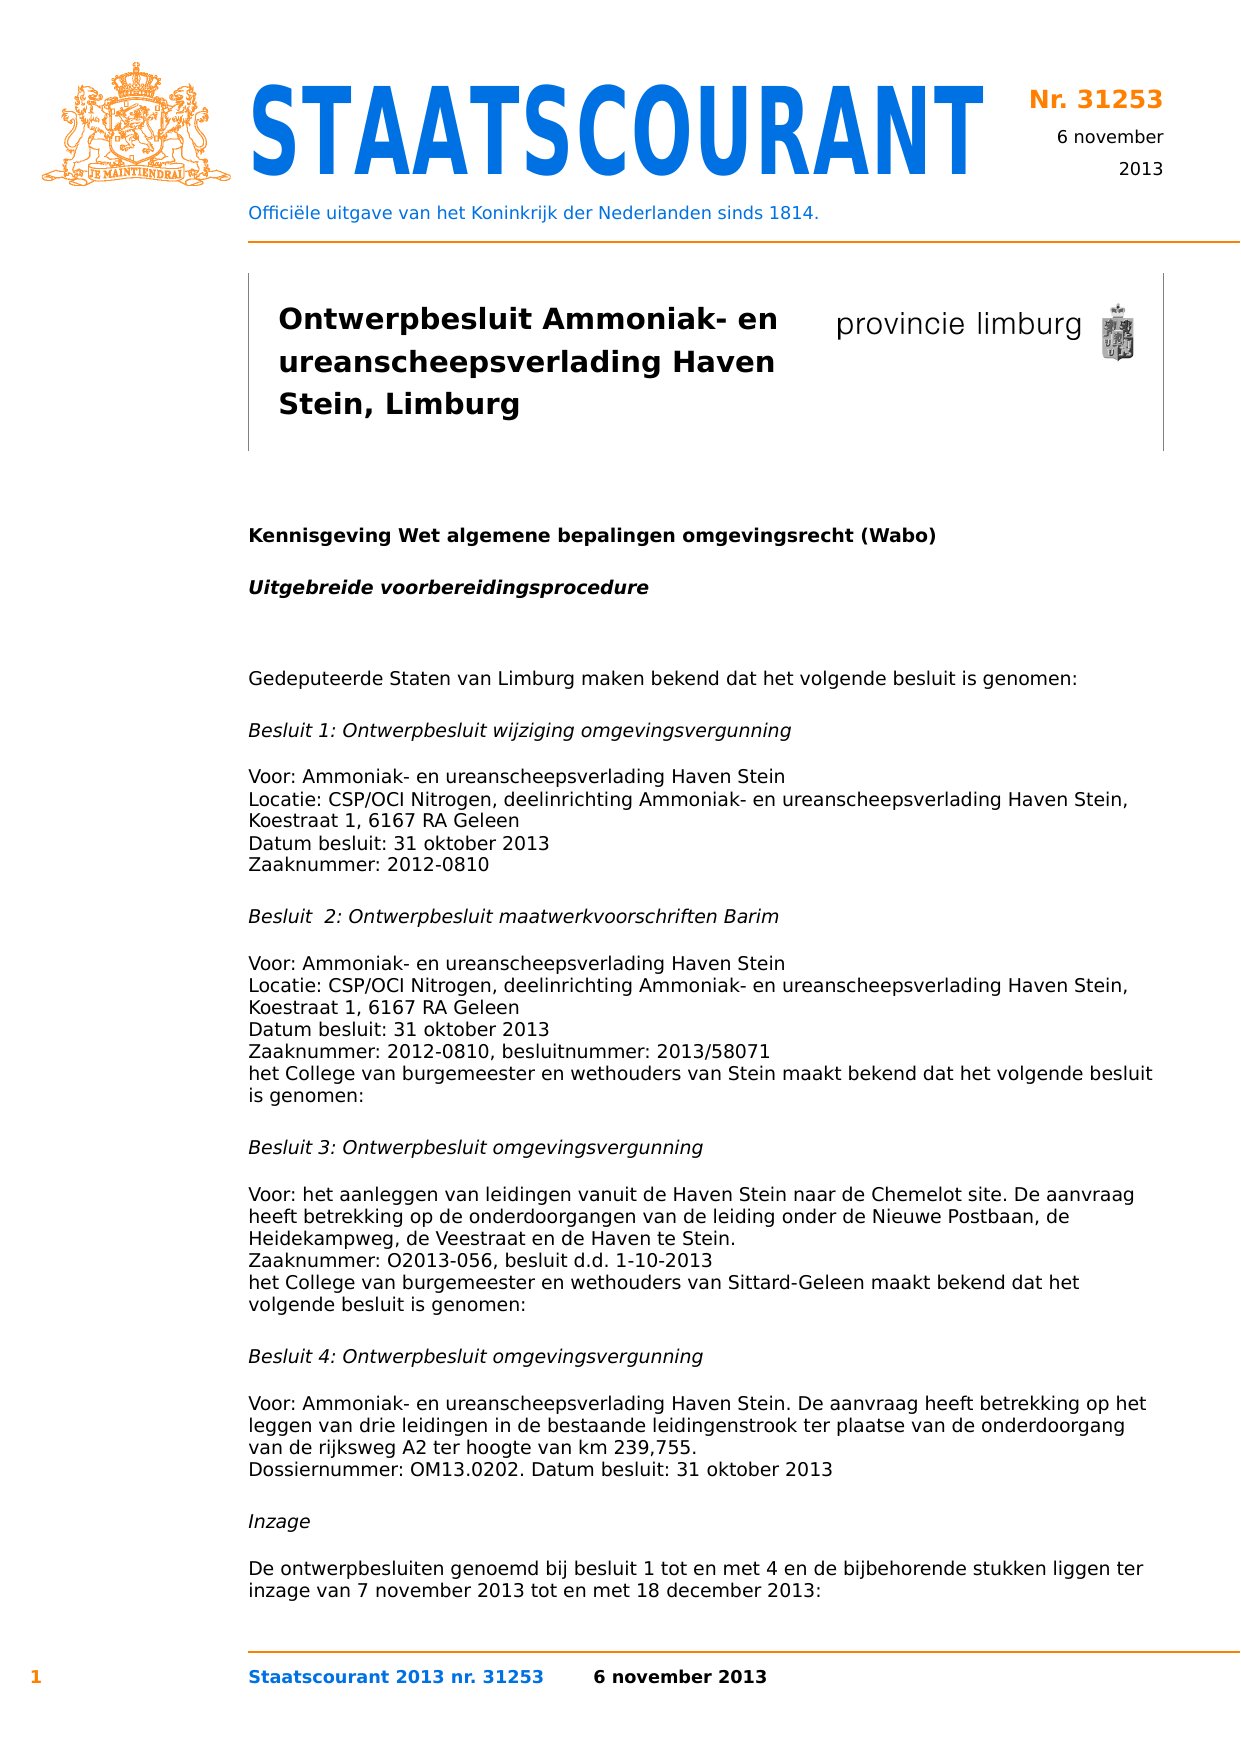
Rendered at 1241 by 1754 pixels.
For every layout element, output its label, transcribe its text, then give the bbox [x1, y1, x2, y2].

text Zaaknummer: O2013-056, besluit d.d. 1-10-2013 [248, 1250, 1163, 1272]
picture [838, 302, 1134, 362]
table_header [25, 62, 248, 241]
subtitle Inzage [248, 1511, 1163, 1533]
text Gedeputeerde Staten van Limburg maken bekend dat het volgende besluit is genomen: [248, 667, 1163, 689]
text Voor: Ammoniak- en ureanscheepsverlading Haven Stein [248, 766, 1163, 788]
table_cell Officiële uitgave van het Koninkrijk der Nederlanden sinds 1814. [248, 203, 1240, 241]
text Datum besluit: 31 oktober 2013 [248, 832, 1163, 854]
text Voor: Ammoniak- en ureanscheepsverlading Haven Stein [248, 953, 1163, 975]
table_header Nr. 31253 [998, 62, 1240, 121]
text De ontwerpbesluiten genoemd bij besluit 1 tot en met 4 en de bijbehorende stukken liggen ter inzage van 7 november 2013 tot en met 18 december 2013: [248, 1558, 1163, 1602]
text Voor: Ammoniak- en ureanscheepsverlading Haven Stein. De aanvraag heeft betrekking op het leggen van drie leidingen in de bestaande leidingenstrook ter plaatse van de onderdoorgang van de rijksweg A2 ter hoogte van km 239,755. [248, 1393, 1163, 1459]
table_cell 2013 [998, 153, 1240, 203]
subtitle Ontwerpbesluit Ammoniak- en ureanscheepsverlading Haven Stein, Limburg [249, 273, 1163, 451]
picture [41, 62, 231, 186]
subtitle Besluit 1: Ontwerpbesluit wijziging omgevingsvergunning [248, 719, 1163, 741]
text het College van burgemeester en wethouders van Sittard-Geleen maakt bekend dat het volgende besluit is genomen: [248, 1272, 1163, 1316]
subtitle Kennisgeving Wet algemene bepalingen omgevingsrecht (Wabo) [248, 525, 1163, 547]
text Zaaknummer: 2012-0810, besluitnummer: 2013/58071 [248, 1041, 1163, 1063]
subtitle Besluit 3: Ontwerpbesluit omgevingsvergunning [248, 1137, 1163, 1159]
text Locatie: CSP/OCI Nitrogen, deelinrichting Ammoniak- en ureanscheepsverlading Haven Stein, Koestraat 1, 6167 RA Geleen [248, 788, 1163, 832]
subtitle Besluit 2: Ontwerpbesluit maatwerkvoorschriften Barim [248, 906, 1163, 928]
text Zaaknummer: 2012-0810 [248, 854, 1163, 876]
table_cell 6 november [998, 121, 1240, 153]
text het College van burgemeester en wethouders van Stein maakt bekend dat het volgende besluit is genomen: [248, 1063, 1163, 1107]
text Locatie: CSP/OCI Nitrogen, deelinrichting Ammoniak- en ureanscheepsverlading Haven Stein, Koestraat 1, 6167 RA Geleen [248, 975, 1163, 1019]
subtitle Besluit 4: Ontwerpbesluit omgevingsvergunning [248, 1346, 1163, 1368]
text Voor: het aanleggen van leidingen vanuit de Haven Stein naar de Chemelot site. De aanvraag heeft betrekking op de onderdoorgangen van de leiding onder de Nieuwe Postbaan, de Heidekampweg, de Veestraat en de Haven te Stein. [248, 1184, 1163, 1250]
subtitle Uitgebreide voorbereidingsprocedure [248, 577, 1163, 599]
table_header STAATSCOURANT [248, 62, 998, 203]
text Datum besluit: 31 oktober 2013 [248, 1019, 1163, 1041]
text Dossiernummer: OM13.0202. Datum besluit: 31 oktober 2013 [248, 1459, 1163, 1481]
